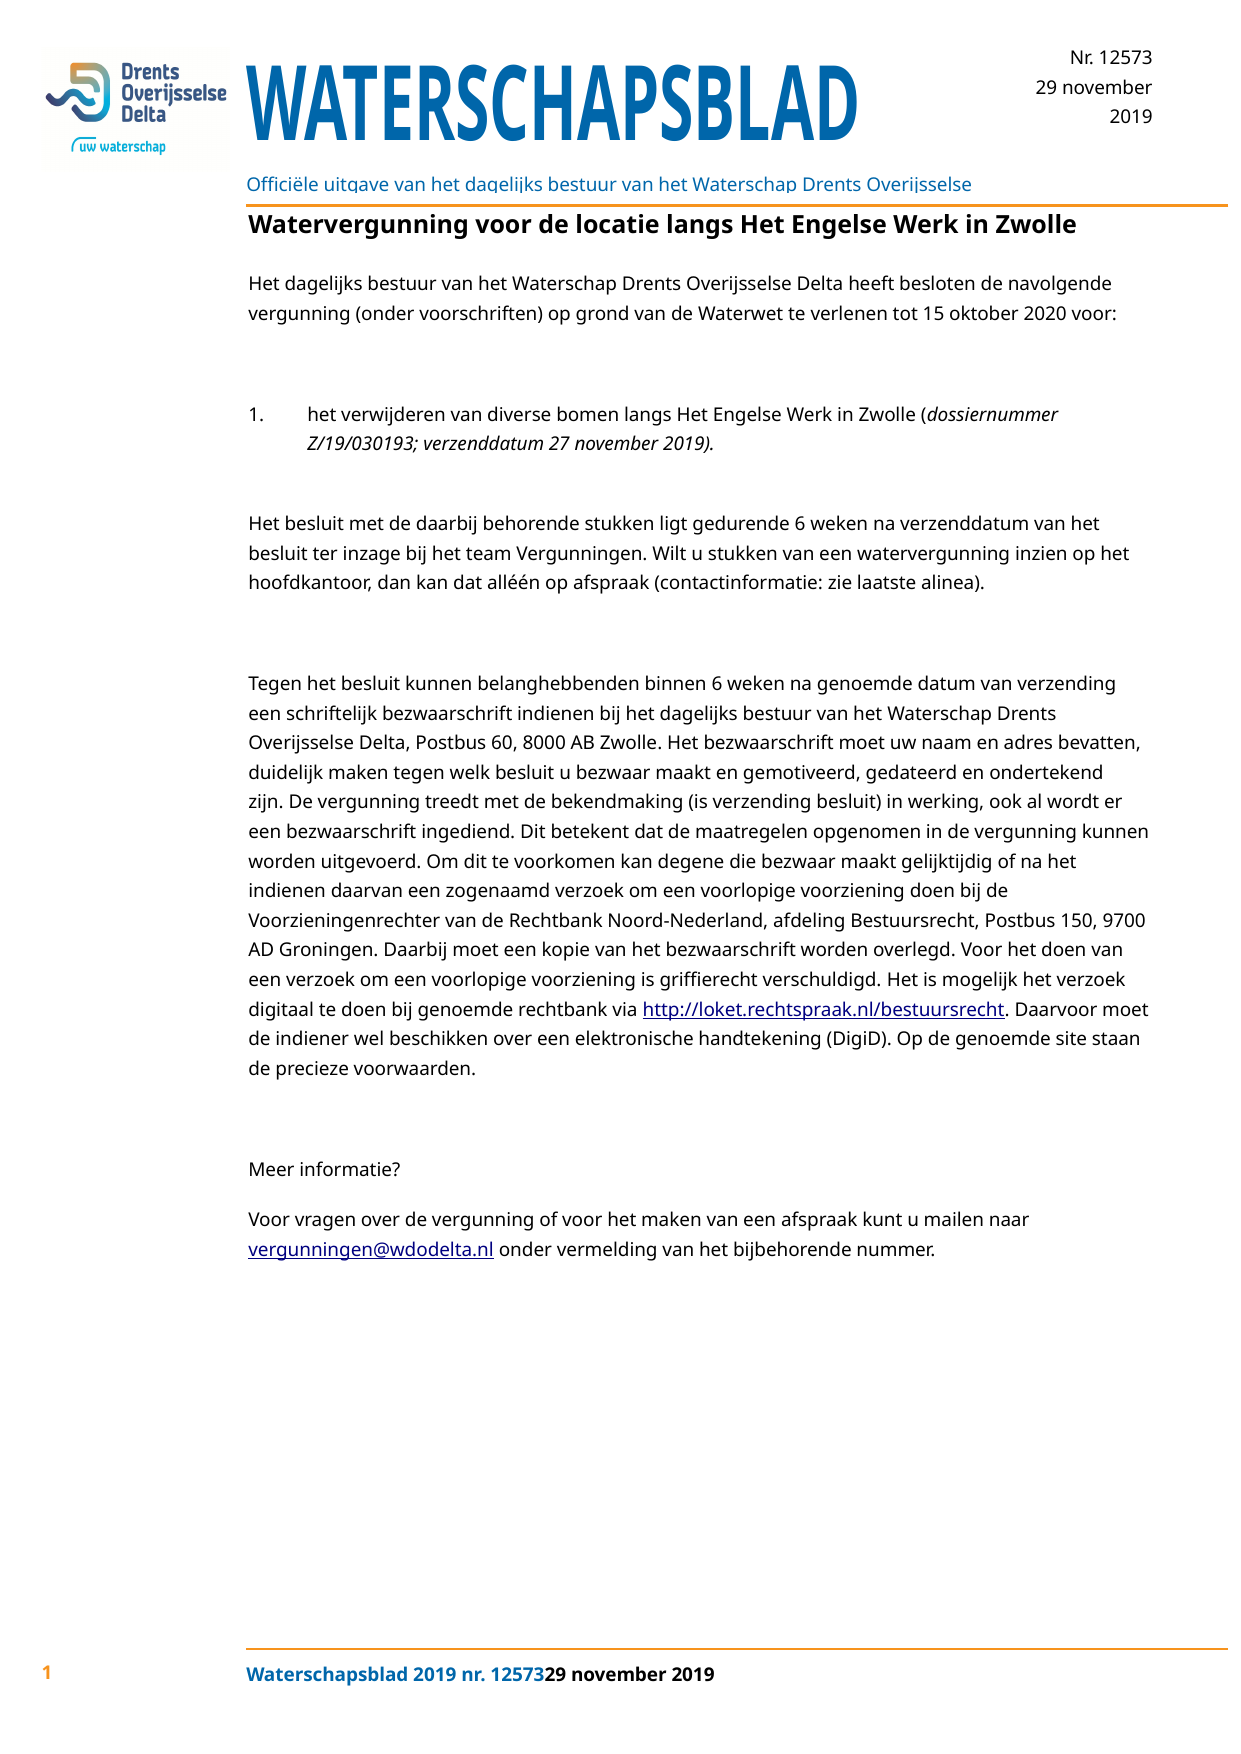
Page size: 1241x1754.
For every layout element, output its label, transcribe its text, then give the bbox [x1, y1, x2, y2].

text Voor vragen over de vergunning of voor het maken van een afspraak kunt u mailen naar vergunningen@wdodelta.nl onder vermelding van het bijbehorende nummer. [248, 1206, 1152, 1261]
text Tegen het besluit kunnen belanghebbenden binnen 6 weken na genoemde datum van verzending een schriftelijk bezwaarschrift indienen bij het dagelijks bestuur van het Waterschap Drents Overijsselse Delta, Postbus 60, 8000 AB Zwolle. Het bezwaarschrift moet uw naam en adres bevatten, duidelijk maken tegen welk besluit u bezwaar maakt en gemotiveerd, gedateerd en ondertekend zijn. De vergunning treedt met de bekendmaking (is verzending besluit) in werking, ook al wordt er een bezwaarschrift ingediend. Dit betekent dat de maatregelen opgenomen in de vergunning kunnen worden uitgevoerd. Om dit te voorkomen kan degene die bezwaar maakt gelijktijdig of na het indienen daarvan een zogenaamd verzoek om een voorlopige voorziening doen bij de Voorzieningenrechter van de Rechtbank Noord-Nederland, afdeling Bestuursrecht, Postbus 150, 9700 AD Groningen. Daarbij moet een kopie van het bezwaarschrift worden overlegd. Voor het doen van een verzoek om een voorlopige voorziening is griffierecht verschuldigd. Het is mogelijk het verzoek digitaal te doen bij genoemde rechtbank via http://loket.rechtspraak.nl/bestuursrecht. Daarvoor moet de indiener wel beschikken over een elektronische handtekening (DigiD). Op de genoemde site staan de precieze voorwaarden. [248, 670, 1152, 1081]
text Het dagelijks bestuur van het Waterschap Drents Overijsselse Delta heeft besloten de navolgende vergunning (onder voorschriften) op grond van de Waterwet te verlenen tot 15 oktober 2020 voor: [248, 270, 1152, 326]
list het verwijderen van diverse bomen langs Het Engelse Werk in Zwolle (dossiernummer Z/19/030193; verzenddatum 27 november 2019). [248, 401, 1152, 456]
text Watervergunning voor de locatie langs Het Engelse Werk in Zwolle [248, 207, 1152, 241]
picture [41, 47, 231, 172]
text Meer informatie? [248, 1156, 1152, 1181]
text Het besluit met de daarbij behorende stukken ligt gedurende 6 weken na verzenddatum van het besluit ter inzage bij het team Vergunningen. Wilt u stukken van een watervergunning inzien op het hoofdkantoor, dan kan dat alléén op afspraak (contactinformatie: zie laatste alinea). [248, 510, 1152, 595]
